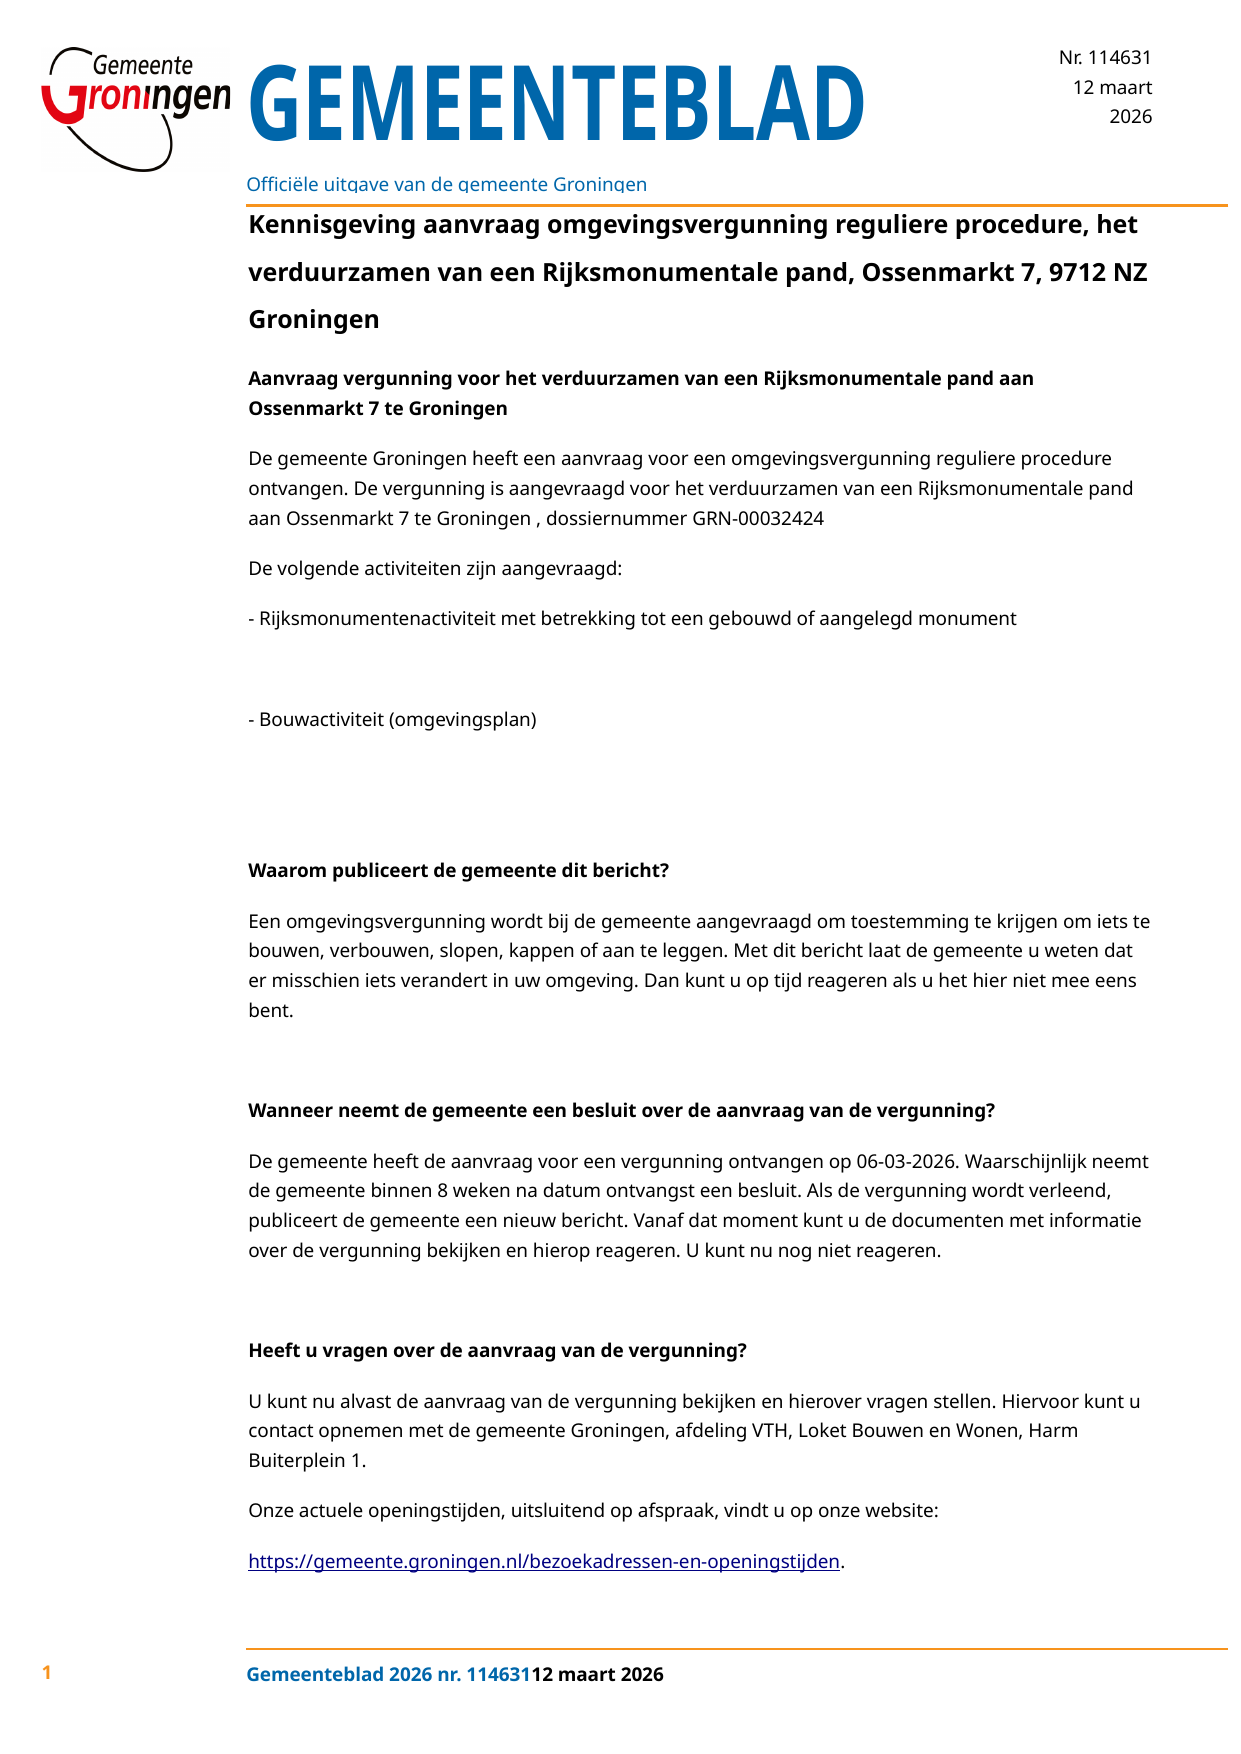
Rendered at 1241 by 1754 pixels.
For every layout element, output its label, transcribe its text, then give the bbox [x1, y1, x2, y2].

text Kennisgeving aanvraag omgevingsvergunning reguliere procedure, het verduurzamen van een Rijksmonumentale pand, Ossenmarkt 7, 9712 NZ Groningen [248, 207, 1152, 336]
text De volgende activiteiten zijn aangevraagd: [248, 555, 1152, 581]
text De gemeente Groningen heeft een aanvraag voor een omgevingsvergunning reguliere procedure ontvangen. De vergunning is aangevraagd voor het verduurzamen van een Rijksmonumentale pand aan Ossenmarkt 7 te Groningen , dossiernummer GRN-00032424 [248, 446, 1152, 530]
text Wanneer neemt de gemeente een besluit over de aanvraag van de vergunning? [248, 1098, 1152, 1123]
text Een omgevingsvergunning wordt bij de gemeente aangevraagd om toestemming te krijgen om iets te bouwen, verbouwen, slopen, kappen of aan te leggen. Met dit bericht laat de gemeente u weten dat er misschien iets verandert in uw omgeving. Dan kunt u op tijd reageren als u het hier niet mee eens bent. [248, 908, 1152, 1022]
text - Rijksmonumentenactiviteit met betrekking tot een gebouwd of aangelegd monument [248, 606, 1152, 631]
text - Bouwactiviteit (omgevingsplan) [248, 706, 1152, 732]
text De gemeente heeft de aanvraag voor een vergunning ontvangen op 06-03-2026. Waarschijnlijk neemt de gemeente binnen 8 weken na datum ontvangst een besluit. Als de vergunning wordt verleend, publiceert de gemeente een nieuw bericht. Vanaf dat moment kunt u de documenten met informatie over de vergunning bekijken en hierop reageren. U kunt nu nog niet reageren. [248, 1148, 1152, 1262]
text U kunt nu alvast de aanvraag van de vergunning bekijken en hierover vragen stellen. Hiervoor kunt u contact opnemen met de gemeente Groningen, afdeling VTH, Loket Bouwen en Wonen, Harm Buiterplein 1. [248, 1388, 1152, 1473]
picture [41, 47, 231, 172]
text Heeft u vragen over de aanvraag van de vergunning? [248, 1338, 1152, 1363]
text https://gemeente.groningen.nl/bezoekadressen-en-openingstijden. [248, 1548, 1152, 1574]
text Aanvraag vergunning voor het verduurzamen van een Rijksmonumentale pand aan Ossenmarkt 7 te Groningen [248, 366, 1152, 421]
text Waarom publiceert de gemeente dit bericht? [248, 858, 1152, 883]
text Onze actuele openingstijden, uitsluitend op afspraak, vindt u op onze website: [248, 1498, 1152, 1523]
